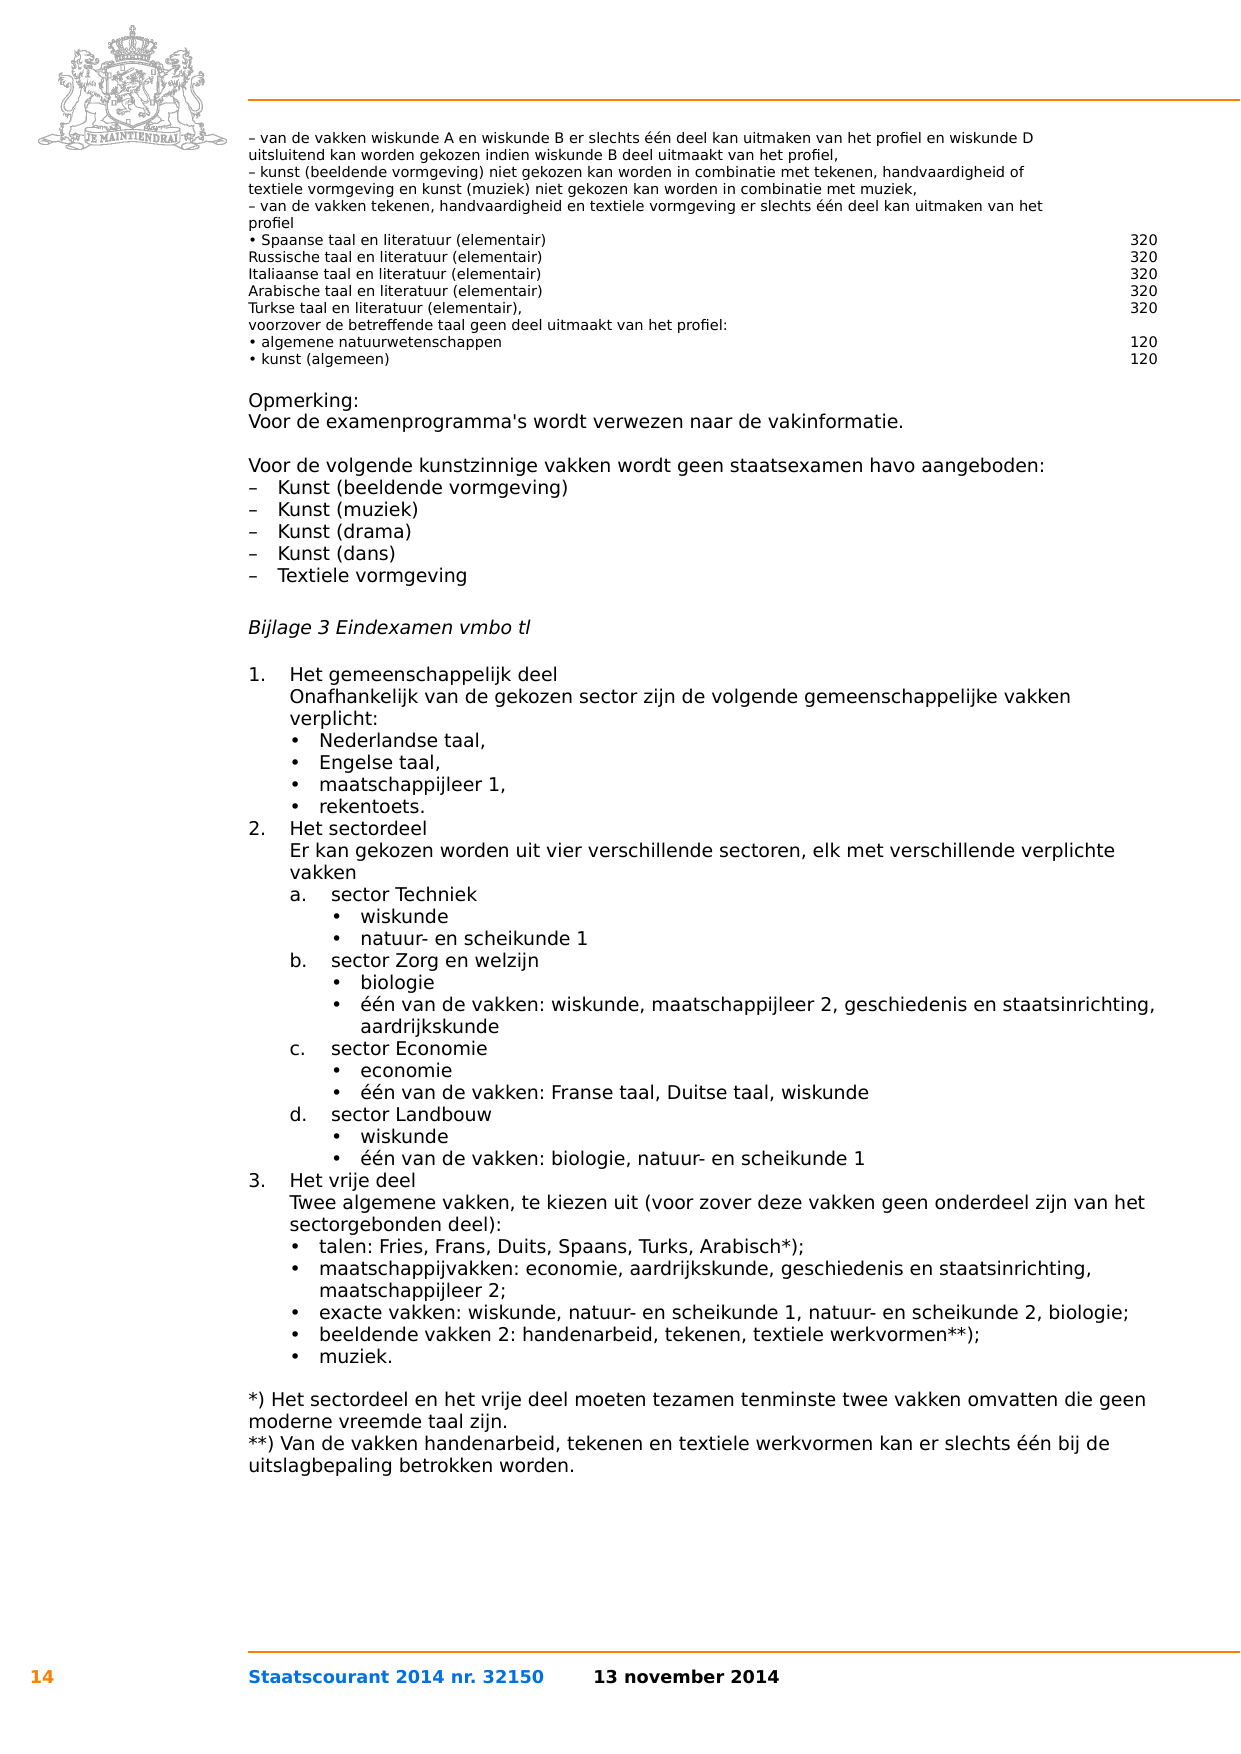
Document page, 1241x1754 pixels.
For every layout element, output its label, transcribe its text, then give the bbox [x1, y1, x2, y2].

text • rekentoets. [289, 796, 1163, 818]
text • biologie [331, 972, 1163, 994]
text • talen: Fries, Frans, Duits, Spaans, Turks, Arabisch*); [289, 1236, 1163, 1258]
table_cell [1073, 164, 1163, 198]
text Onafhankelijk van de gekozen sector zijn de volgende gemeenschappelijke vakken verplicht: [289, 686, 1163, 730]
text a. sector Techniek [289, 884, 1163, 906]
text • wiskunde [331, 1126, 1163, 1148]
text • exacte vakken: wiskunde, natuur- en scheikunde 1, natuur- en scheikunde 2, biologie; [289, 1302, 1163, 1323]
table_cell • Spaanse taal en literatuur (elementair) [248, 232, 1072, 249]
table_cell Arabische taal en literatuur (elementair) [248, 283, 1072, 300]
text • maatschappijvakken: economie, aardrijkskunde, geschiedenis en staatsinrichting, maatschappijleer 2; [289, 1258, 1163, 1302]
table_cell 320 [1073, 249, 1163, 266]
text • natuur- en scheikunde 1 [331, 928, 1163, 950]
table_cell [1073, 130, 1163, 164]
text Twee algemene vakken, te kiezen uit (voor zover deze vakken geen onderdeel zijn van het sectorgebonden deel): [289, 1192, 1163, 1236]
text – Kunst (beeldende vormgeving) [248, 477, 1163, 499]
text • Engelse taal, [289, 752, 1163, 774]
table_cell 120 [1073, 334, 1163, 351]
table_cell 320 [1073, 283, 1163, 300]
table_cell 120 [1073, 351, 1163, 368]
text • Nederlandse taal, [289, 730, 1163, 752]
text b. sector Zorg en welzijn [289, 950, 1163, 972]
text • één van de vakken: biologie, natuur- en scheikunde 1 [331, 1148, 1163, 1170]
table_cell 320 [1073, 300, 1163, 317]
text Er kan gekozen worden uit vier verschillende sectoren, elk met verschillende verplichte vakken [289, 840, 1163, 884]
text **) Van de vakken handenarbeid, tekenen en textiele werkvormen kan er slechts één bij de uitslagbepaling betrokken worden. [248, 1433, 1163, 1477]
table_cell Turkse taal en literatuur (elementair), [248, 300, 1072, 317]
text 2. Het sectordeel [248, 818, 1163, 840]
text 3. Het vrije deel [248, 1170, 1163, 1192]
text Voor de examenprogramma's wordt verwezen naar de vakinformatie. [248, 411, 1163, 433]
text c. sector Economie [289, 1038, 1163, 1060]
table_cell • kunst (algemeen) [248, 351, 1072, 368]
text 1. Het gemeenschappelijk deel [248, 664, 1163, 686]
subtitle Bijlage 3 Eindexamen vmbo tl [248, 617, 1163, 639]
table_cell [1073, 198, 1163, 232]
text – Kunst (dans) [248, 543, 1163, 565]
text • wiskunde [331, 906, 1163, 928]
text • beeldende vakken 2: handenarbeid, tekenen, textiele werkvormen**); [289, 1323, 1163, 1346]
table_cell – kunst (beeldende vormgeving) niet gekozen kan worden in combinatie met tekenen, handvaardigheid of textiele vormgeving en kunst (muziek) niet gekozen kan worden in combinatie met muziek, [248, 164, 1072, 198]
text • maatschappijleer 1, [289, 774, 1163, 796]
text – Kunst (drama) [248, 521, 1163, 543]
text • economie [331, 1060, 1163, 1082]
picture [38, 25, 227, 150]
text • muziek. [289, 1346, 1163, 1367]
text • één van de vakken: Franse taal, Duitse taal, wiskunde [331, 1082, 1163, 1104]
text Opmerking: [248, 389, 1163, 411]
table_cell Italiaanse taal en literatuur (elementair) [248, 266, 1072, 283]
text • één van de vakken: wiskunde, maatschappijleer 2, geschiedenis en staatsinrichting, aardrijkskunde [331, 994, 1163, 1038]
table_cell [1073, 317, 1163, 334]
table_cell 320 [1073, 232, 1163, 249]
table_cell • algemene natuurwetenschappen [248, 334, 1072, 351]
table_cell Russische taal en literatuur (elementair) [248, 249, 1072, 266]
text *) Het sectordeel en het vrije deel moeten tezamen tenminste twee vakken omvatten die geen moderne vreemde taal zijn. [248, 1389, 1163, 1433]
text – Kunst (muziek) [248, 499, 1163, 521]
table_cell – van de vakken tekenen, handvaardigheid en textiele vormgeving er slechts één deel kan uitmaken van het profiel [248, 198, 1072, 232]
table_cell voorzover de betreffende taal geen deel uitmaakt van het profiel: [248, 317, 1072, 334]
table_cell – van de vakken wiskunde A en wiskunde B er slechts één deel kan uitmaken van het profiel en wiskunde D uitsluitend kan worden gekozen indien wiskunde B deel uitmaakt van het profiel, [248, 130, 1072, 164]
text d. sector Landbouw [289, 1104, 1163, 1126]
text Voor de volgende kunstzinnige vakken wordt geen staatsexamen havo aangeboden: [248, 455, 1163, 477]
table_cell 320 [1073, 266, 1163, 283]
text – Textiele vormgeving [248, 565, 1163, 587]
